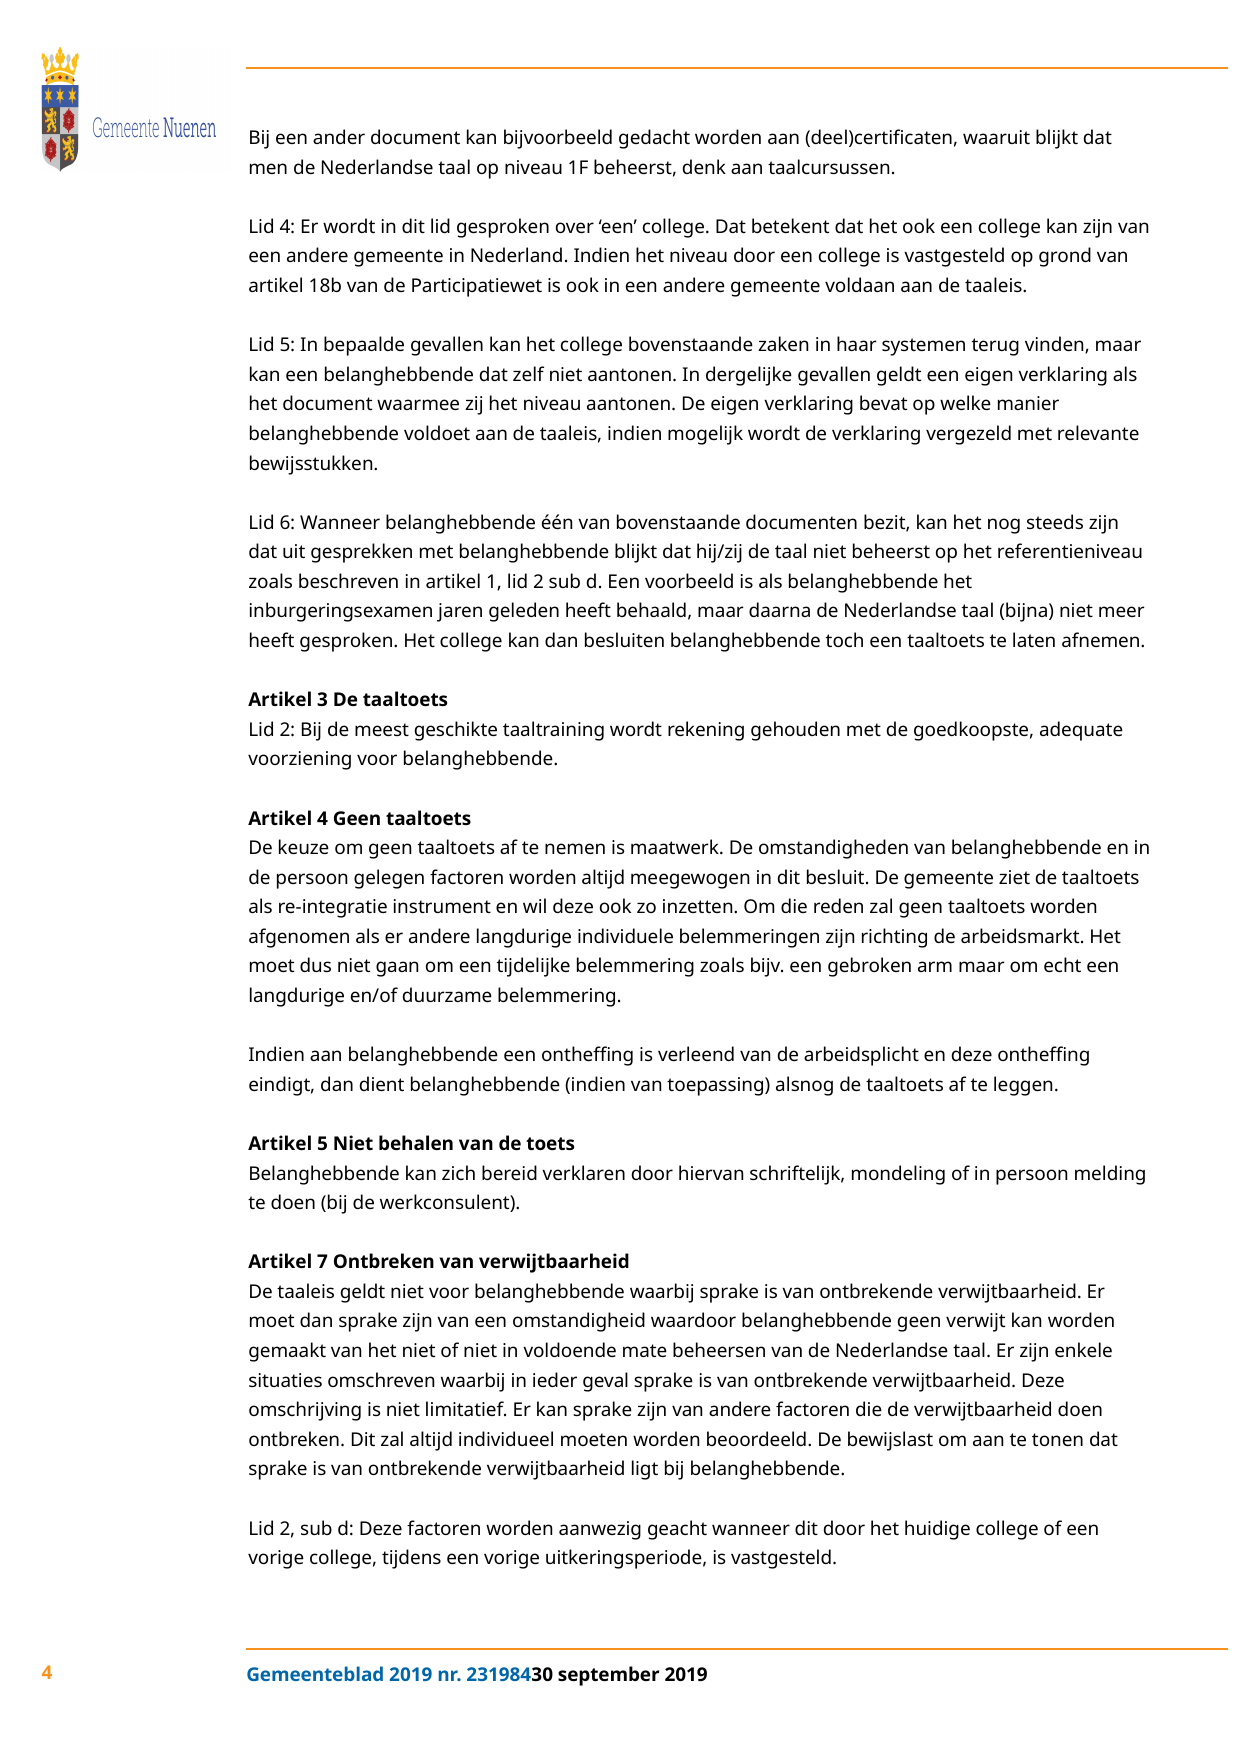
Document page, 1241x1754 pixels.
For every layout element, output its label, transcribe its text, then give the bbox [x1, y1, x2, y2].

picture [41, 47, 231, 172]
text Artikel 7 Ontbreken van verwijtbaarheid [248, 1248, 1152, 1274]
text Lid 4: Er wordt in dit lid gesproken over ‘een’ college. Dat betekent dat het ook een college kan zijn van een andere gemeente in Nederland. Indien het niveau door een college is vastgesteld op grond van artikel 18b van de Participatiewet is ook in een andere gemeente voldaan aan de taaleis. [248, 213, 1152, 298]
text Lid 2: Bij de meest geschikte taaltraining wordt rekening gehouden met de goedkoopste, adequate voorziening voor belanghebbende. [248, 716, 1152, 771]
text Artikel 3 De taaltoets [248, 686, 1152, 712]
text De keuze om geen taaltoets af te nemen is maatwerk. De omstandigheden van belanghebbende en in de persoon gelegen factoren worden altijd meegewogen in dit besluit. De gemeente ziet de taaltoets als re-integratie instrument en wil deze ook zo inzetten. Om die reden zal geen taaltoets worden afgenomen als er andere langdurige individuele belemmeringen zijn richting de arbeidsmarkt. Het moet dus niet gaan om een tijdelijke belemmering zoals bijv. een gebroken arm maar om echt een langdurige en/of duurzame belemmering. [248, 834, 1152, 1008]
text Lid 2, sub d: Deze factoren worden aanwezig geacht wanneer dit door het huidige college of een vorige college, tijdens een vorige uitkeringsperiode, is vastgesteld. [248, 1515, 1152, 1570]
text Indien aan belanghebbende een ontheffing is verleend van de arbeidsplicht en deze ontheffing eindigt, dan dient belanghebbende (indien van toepassing) alsnog de taaltoets af te leggen. [248, 1041, 1152, 1097]
text Bij een ander document kan bijvoorbeeld gedacht worden aan (deel)certificaten, waaruit blijkt dat men de Nederlandse taal op niveau 1F beheerst, denk aan taalcursussen. [248, 124, 1152, 180]
text De taaleis geldt niet voor belanghebbende waarbij sprake is van ontbrekende verwijtbaarheid. Er moet dan sprake zijn van een omstandigheid waardoor belanghebbende geen verwijt kan worden gemaakt van het niet of niet in voldoende mate beheersen van de Nederlandse taal. Er zijn enkele situaties omschreven waarbij in ieder geval sprake is van ontbrekende verwijtbaarheid. Deze omschrijving is niet limitatief. Er kan sprake zijn van andere factoren die de verwijtbaarheid doen ontbreken. Dit zal altijd individueel moeten worden beoordeeld. De bewijslast om aan te tonen dat sprake is van ontbrekende verwijtbaarheid ligt bij belanghebbende. [248, 1278, 1152, 1481]
text Belanghebbende kan zich bereid verklaren door hiervan schriftelijk, mondeling of in persoon melding te doen (bij de werkconsulent). [248, 1160, 1152, 1215]
text Lid 6: Wanneer belanghebbende één van bovenstaande documenten bezit, kan het nog steeds zijn dat uit gesprekken met belanghebbende blijkt dat hij/zij de taal niet beheerst op het referentieniveau zoals beschreven in artikel 1, lid 2 sub d. Een voorbeeld is als belanghebbende het inburgeringsexamen jaren geleden heeft behaald, maar daarna de Nederlandse taal (bijna) niet meer heeft gesproken. Het college kan dan besluiten belanghebbende toch een taaltoets te laten afnemen. [248, 509, 1152, 653]
text Artikel 4 Geen taaltoets [248, 805, 1152, 831]
text Artikel 5 Niet behalen van de toets [248, 1130, 1152, 1156]
text Lid 5: In bepaalde gevallen kan het college bovenstaande zaken in haar systemen terug vinden, maar kan een belanghebbende dat zelf niet aantonen. In dergelijke gevallen geldt een eigen verklaring als het document waarmee zij het niveau aantonen. De eigen verklaring bevat op welke manier belanghebbende voldoet aan de taaleis, indien mogelijk wordt de verklaring vergezeld met relevante bewijsstukken. [248, 331, 1152, 476]
